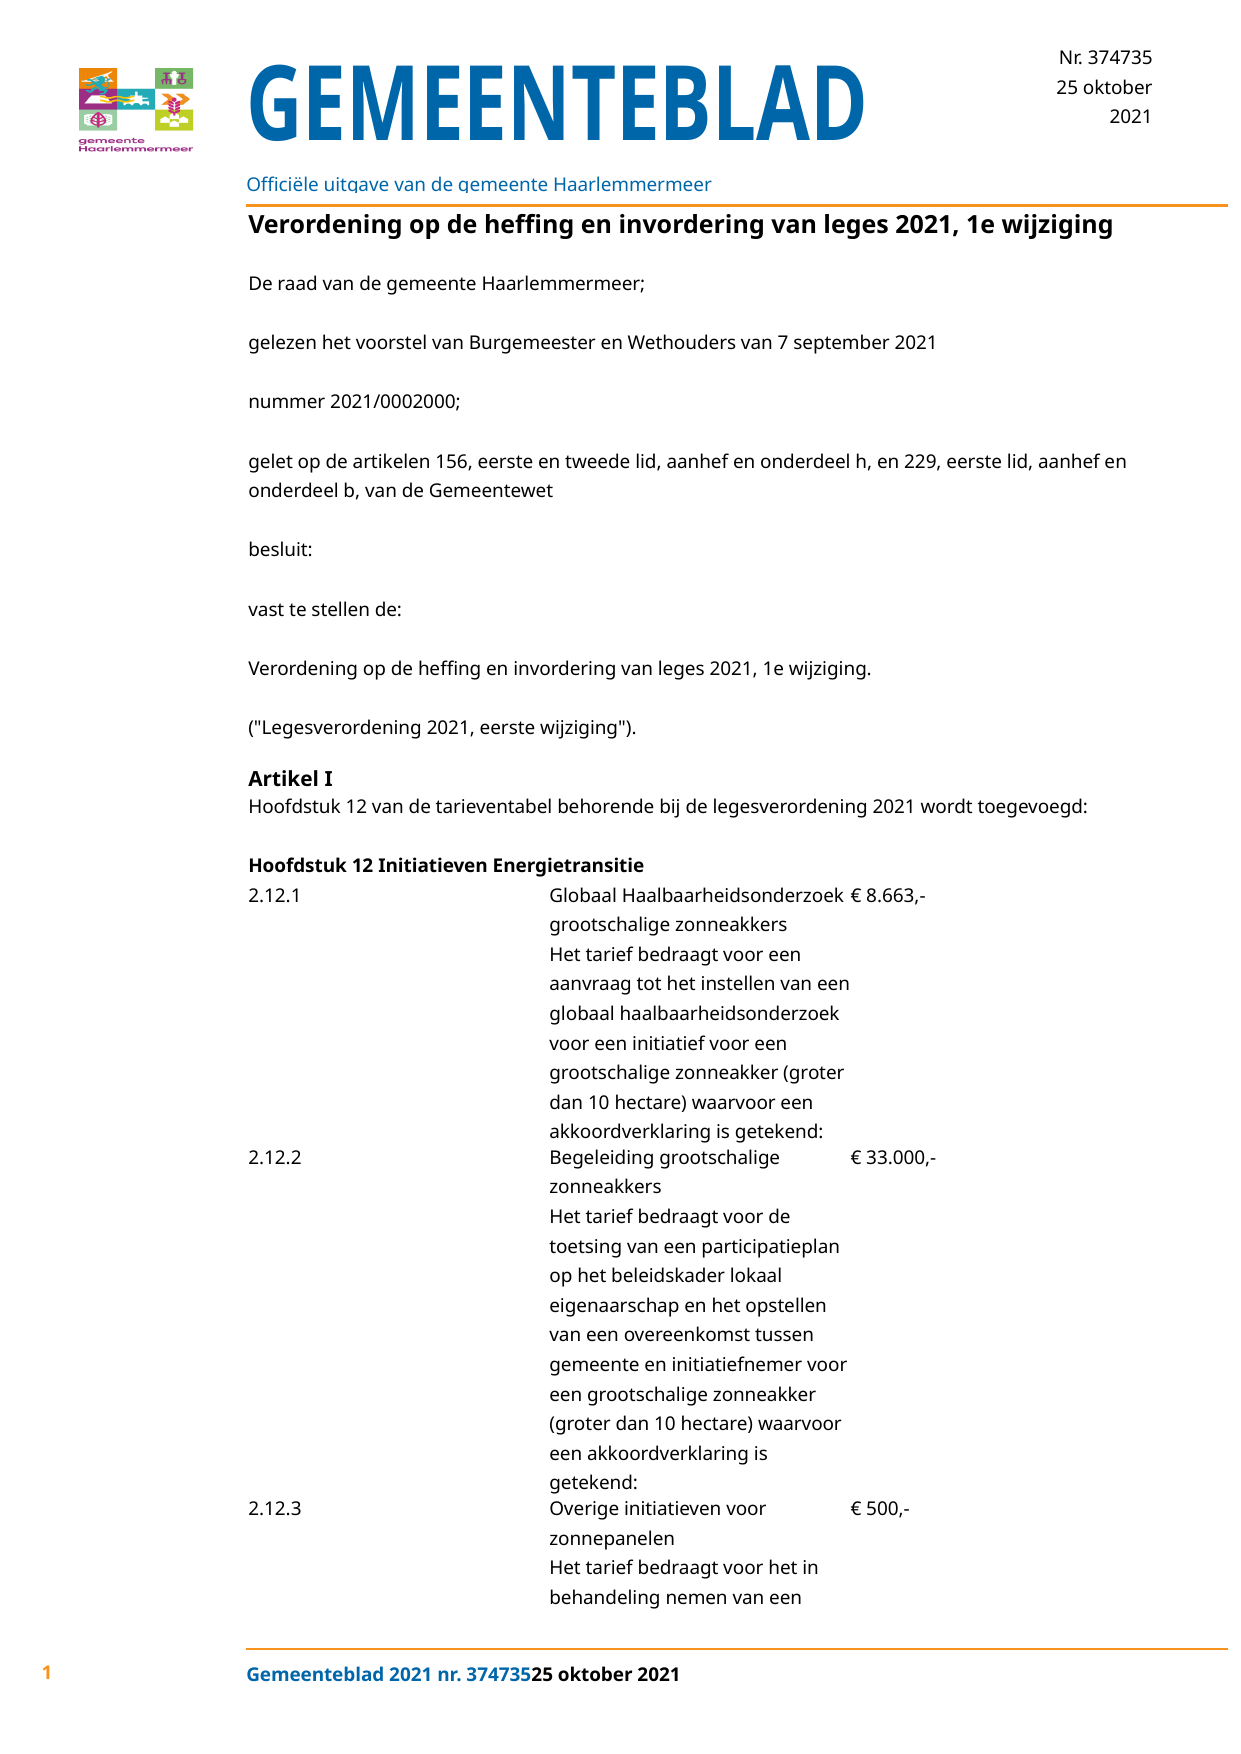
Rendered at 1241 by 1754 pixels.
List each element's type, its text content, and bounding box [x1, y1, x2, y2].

table_cell Begeleiding grootschalige zonneakkers Het tarief bedraagt voor de toetsing van een participatieplan op het beleidskader lokaal eigenaarschap en het opstellen van een overeenkomst tussen gemeente en initiatiefnemer voor een grootschalige zonneakker (groter dan 10 hectare) waarvoor een akkoordverklaring is getekend: [549, 1144, 850, 1495]
table_cell 2.12.3 [248, 1495, 549, 1610]
text vast te stellen de: [248, 596, 1152, 621]
text Verordening op de heffing en invordering van leges 2021, 1e wijziging. [248, 655, 1152, 681]
picture [41, 47, 231, 172]
text besluit: [248, 537, 1152, 562]
table_header Globaal Haalbaarheidsonderzoek grootschalige zonneakkers Het tarief bedraagt voor een aanvraag tot het instellen van een globaal haalbaarheidsonderzoek voor een initiatief voor een grootschalige zonneakker (groter dan 10 hectare) waarvoor een akkoordverklaring is getekend: [549, 882, 850, 1144]
table_header € 8.663,- [850, 882, 1152, 1144]
text gelet op de artikelen 156, eerste en tweede lid, aanhef en onderdeel h, en 229, eerste lid, aanhef en onderdeel b, van de Gemeentewet [248, 448, 1152, 503]
table_cell Overige initiatieven voor zonnepanelen Het tarief bedraagt voor het in behandeling nemen van een [549, 1495, 850, 1610]
text Hoofdstuk 12 Initiatieven Energietransitie [248, 852, 1152, 878]
table_cell 2.12.2 [248, 1144, 549, 1495]
table_cell € 33.000,- [850, 1144, 1152, 1495]
text nummer 2021/0002000; [248, 389, 1152, 414]
table_header 2.12.1 [248, 882, 549, 1144]
text Verordening op de heffing en invordering van leges 2021, 1e wijziging [248, 207, 1152, 241]
text Hoofdstuk 12 van de tarieventabel behorende bij de legesverordening 2021 wordt toegevoegd: [248, 793, 1152, 819]
table_cell € 500,- [850, 1495, 1152, 1610]
text De raad van de gemeente Haarlemmermeer; [248, 270, 1152, 296]
text gelezen het voorstel van Burgemeester en Wethouders van 7 september 2021 [248, 329, 1152, 355]
text ("Legesverordening 2021, eerste wijziging"). [248, 714, 1152, 740]
text Artikel I [248, 764, 1152, 793]
